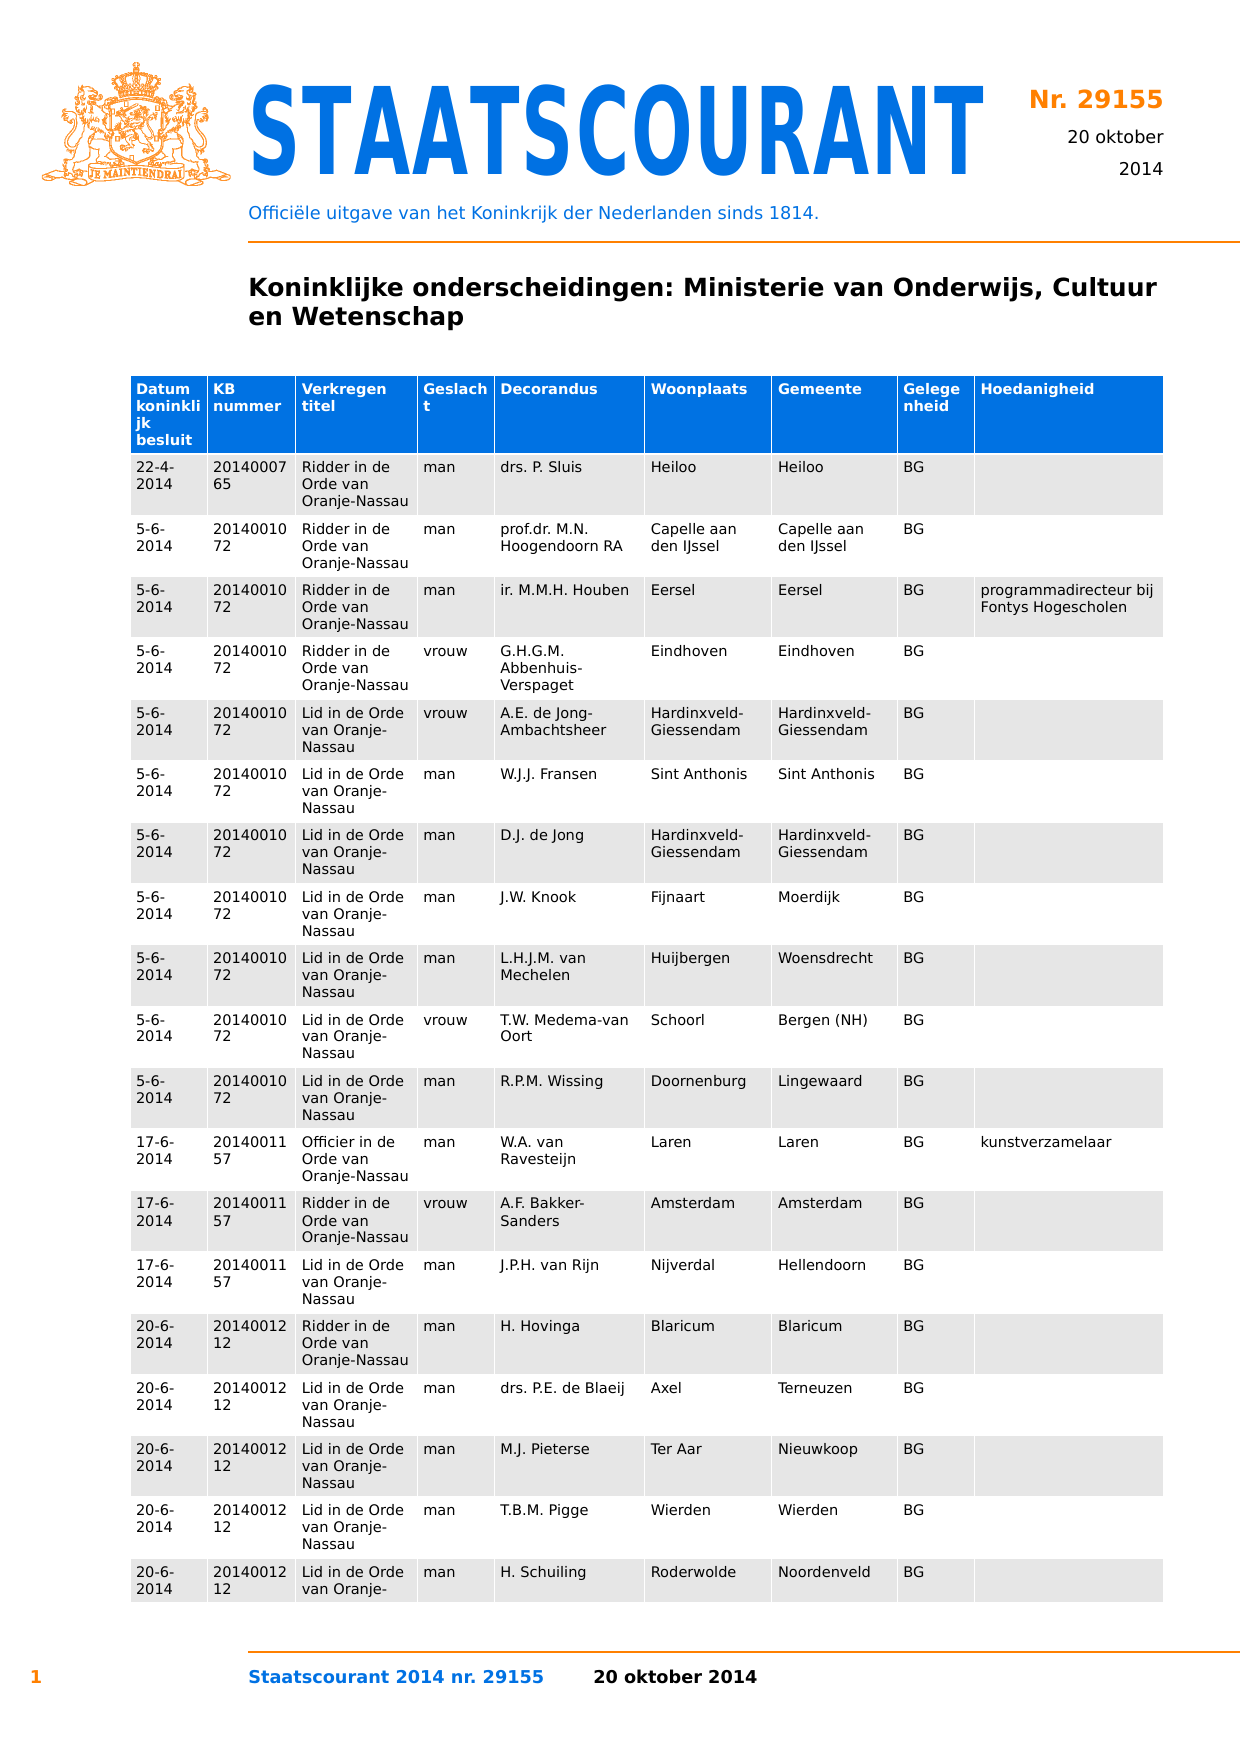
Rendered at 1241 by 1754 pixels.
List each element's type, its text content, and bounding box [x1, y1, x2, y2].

table_cell Blaricum [645, 1314, 771, 1374]
table_cell Eersel [772, 577, 897, 637]
table_cell prof.dr. M.N. Hoogendoorn RA [495, 516, 644, 576]
table_cell Lid in de Orde van Oranje-Nassau [296, 700, 417, 760]
table_cell T.W. Medema-van Oort [495, 1007, 644, 1067]
table_cell 2014001157 [208, 1252, 295, 1312]
table_cell Wierden [772, 1498, 897, 1558]
table_cell Blaricum [772, 1314, 897, 1374]
table_cell [975, 945, 1163, 1006]
table_cell Axel [645, 1375, 771, 1435]
table_cell Amsterdam [772, 1191, 897, 1251]
table_cell Bergen (NH) [772, 1007, 897, 1067]
table_cell 2014001212 [208, 1375, 295, 1435]
table_cell 2014001072 [208, 1068, 295, 1128]
table_cell Laren [645, 1129, 771, 1190]
table_cell 2014001072 [208, 761, 295, 822]
table_cell Eindhoven [645, 639, 771, 699]
table_cell Lid in de Orde van Oranje-Nassau [296, 1436, 417, 1496]
table_cell T.B.M. Pigge [495, 1498, 644, 1558]
table_cell 17-6-2014 [131, 1129, 207, 1190]
table_header [25, 62, 248, 241]
table_cell 5-6-2014 [131, 700, 207, 760]
table_cell Heiloo [772, 455, 897, 515]
table_cell 5-6-2014 [131, 945, 207, 1006]
table_cell Lid in de Orde van Oranje-Nassau [296, 761, 417, 822]
table_cell 2014 [998, 153, 1240, 203]
table_cell 2014001212 [208, 1314, 295, 1374]
table_cell BG [898, 1498, 974, 1558]
table_cell Heiloo [645, 455, 771, 515]
table_header Nr. 29155 [998, 62, 1240, 121]
table_cell BG [898, 761, 974, 822]
table_cell Woensdrecht [772, 945, 897, 1006]
table_cell Lid in de Orde van Oranje-Nassau [296, 1375, 417, 1435]
table_cell 5-6-2014 [131, 761, 207, 822]
table_cell Lid in de Orde van Oranje-Nassau [296, 945, 417, 1006]
table_cell R.P.M. Wissing [495, 1068, 644, 1128]
table_cell Roderwolde [645, 1559, 771, 1602]
table_cell [975, 1375, 1163, 1435]
table_cell Sint Anthonis [645, 761, 771, 822]
table_header Gemeente [772, 376, 897, 453]
table_cell Ridder in de Orde van Oranje-Nassau [296, 455, 417, 515]
table_cell 2014001212 [208, 1498, 295, 1558]
table_cell [975, 823, 1163, 883]
table_cell 20-6-2014 [131, 1375, 207, 1435]
table_cell man [418, 1559, 494, 1602]
table_cell 5-6-2014 [131, 1068, 207, 1128]
table_cell vrouw [418, 1007, 494, 1067]
table_cell BG [898, 455, 974, 515]
table_cell 2014001072 [208, 884, 295, 944]
table_cell 2014001072 [208, 1007, 295, 1067]
table_cell Nieuwkoop [772, 1436, 897, 1496]
table_cell Hardinxveld-Giessendam [772, 700, 897, 760]
table_cell 5-6-2014 [131, 823, 207, 883]
table_cell Lid in de Orde van Oranje-Nassau [296, 1068, 417, 1128]
table_cell man [418, 1375, 494, 1435]
table_cell vrouw [418, 700, 494, 760]
table_cell [975, 1559, 1163, 1602]
table_cell 2014001212 [208, 1559, 295, 1602]
table_cell Amsterdam [645, 1191, 771, 1251]
table_cell Ridder in de Orde van Oranje-Nassau [296, 1191, 417, 1251]
table_cell 2014001072 [208, 639, 295, 699]
table_cell man [418, 1252, 494, 1312]
table_cell man [418, 1068, 494, 1128]
table_cell J.P.H. van Rijn [495, 1252, 644, 1312]
table_cell [975, 1314, 1163, 1374]
table_cell 2014001072 [208, 823, 295, 883]
table_cell BG [898, 1375, 974, 1435]
table_cell BG [898, 823, 974, 883]
table_cell 17-6-2014 [131, 1191, 207, 1251]
table_cell BG [898, 1129, 974, 1190]
table_cell Lid in de Orde van Oranje-Nassau [296, 823, 417, 883]
table_cell drs. P. Sluis [495, 455, 644, 515]
picture [41, 62, 231, 186]
table_cell vrouw [418, 639, 494, 699]
table_cell Ter Aar [645, 1436, 771, 1496]
table_cell Eersel [645, 577, 771, 637]
table_cell man [418, 1498, 494, 1558]
table_cell 2014001072 [208, 700, 295, 760]
table_cell BG [898, 945, 974, 1006]
subtitle Koninklijke onderscheidingen: Ministerie van Onderwijs, Cultuur en Wetenschap [248, 273, 1163, 331]
table_cell [975, 516, 1163, 576]
table_cell Lid in de Orde van Oranje-Nassau [296, 884, 417, 944]
table_cell Fijnaart [645, 884, 771, 944]
table_cell [975, 1191, 1163, 1251]
table_cell 20-6-2014 [131, 1498, 207, 1558]
table_header KB nummer [208, 376, 295, 453]
table_cell [975, 1007, 1163, 1067]
table_cell 22-4-2014 [131, 455, 207, 515]
table_cell 2014001157 [208, 1129, 295, 1190]
table_cell man [418, 516, 494, 576]
table_cell BG [898, 700, 974, 760]
table_cell drs. P.E. de Blaeij [495, 1375, 644, 1435]
table_cell Capelle aan den IJssel [772, 516, 897, 576]
table_header Gelegenheid [898, 376, 974, 453]
table_cell 2014001072 [208, 516, 295, 576]
table_cell Terneuzen [772, 1375, 897, 1435]
table_cell M.J. Pieterse [495, 1436, 644, 1496]
table_cell vrouw [418, 1191, 494, 1251]
table_cell man [418, 1436, 494, 1496]
table_cell 5-6-2014 [131, 516, 207, 576]
table_header Hoedanigheid [975, 376, 1163, 453]
table_cell 17-6-2014 [131, 1252, 207, 1312]
table_cell H. Hovinga [495, 1314, 644, 1374]
table_cell Schoorl [645, 1007, 771, 1067]
table_cell 2014001212 [208, 1436, 295, 1496]
table_cell 20-6-2014 [131, 1314, 207, 1374]
table_cell man [418, 823, 494, 883]
table_cell 5-6-2014 [131, 577, 207, 637]
table_cell Noordenveld [772, 1559, 897, 1602]
table_cell Sint Anthonis [772, 761, 897, 822]
table_cell man [418, 1129, 494, 1190]
table_cell BG [898, 1436, 974, 1496]
table_cell man [418, 945, 494, 1006]
table_cell 2014001072 [208, 577, 295, 637]
table_cell [975, 1436, 1163, 1496]
table_cell Lid in de Orde van Oranje-Nassau [296, 1252, 417, 1312]
table_cell 5-6-2014 [131, 639, 207, 699]
table_cell Hardinxveld-Giessendam [772, 823, 897, 883]
table_header Decorandus [495, 376, 644, 453]
table_header Verkregen titel [296, 376, 417, 453]
table_cell Ridder in de Orde van Oranje-Nassau [296, 639, 417, 699]
table_cell [975, 1252, 1163, 1312]
table_cell 2014001072 [208, 945, 295, 1006]
table_cell BG [898, 1191, 974, 1251]
table_cell man [418, 577, 494, 637]
table_cell Huijbergen [645, 945, 771, 1006]
table_cell Nijverdal [645, 1252, 771, 1312]
table_cell man [418, 884, 494, 944]
table_cell Lid in de Orde van Oranje-Nassau [296, 1498, 417, 1558]
table_cell programmadirecteur bij Fontys Hogescholen [975, 577, 1163, 637]
table_cell [975, 1068, 1163, 1128]
table_cell kunstverzamelaar [975, 1129, 1163, 1190]
table_cell Lingewaard [772, 1068, 897, 1128]
table_cell 20-6-2014 [131, 1559, 207, 1602]
table_cell BG [898, 516, 974, 576]
table_cell [975, 700, 1163, 760]
table_cell A.F. Bakker-Sanders [495, 1191, 644, 1251]
table_cell BG [898, 1252, 974, 1312]
table_cell Officier in de Orde van Oranje-Nassau [296, 1129, 417, 1190]
table_cell Hardinxveld-Giessendam [645, 823, 771, 883]
table_cell BG [898, 884, 974, 944]
table_cell G.H.G.M. Abbenhuis-Verspaget [495, 639, 644, 699]
table_header Datum koninklijk besluit [131, 376, 207, 453]
table_cell 5-6-2014 [131, 1007, 207, 1067]
table_cell 20-6-2014 [131, 1436, 207, 1496]
table_cell Lid in de Orde van Oranje- [296, 1559, 417, 1602]
table_cell man [418, 1314, 494, 1374]
table_cell W.A. van Ravesteijn [495, 1129, 644, 1190]
table_cell [975, 884, 1163, 944]
table_cell 2014000765 [208, 455, 295, 515]
table_cell Laren [772, 1129, 897, 1190]
table_cell [975, 1498, 1163, 1558]
table_cell L.H.J.M. van Mechelen [495, 945, 644, 1006]
table_cell H. Schuiling [495, 1559, 644, 1602]
table_cell ir. M.M.H. Houben [495, 577, 644, 637]
table_cell Doornenburg [645, 1068, 771, 1128]
table_cell BG [898, 1068, 974, 1128]
table_cell Hellendoorn [772, 1252, 897, 1312]
table_cell BG [898, 577, 974, 637]
table_cell Hardinxveld-Giessendam [645, 700, 771, 760]
table_cell Wierden [645, 1498, 771, 1558]
table_cell Capelle aan den IJssel [645, 516, 771, 576]
table_cell 20 oktober [998, 121, 1240, 153]
table_cell D.J. de Jong [495, 823, 644, 883]
table_cell Ridder in de Orde van Oranje-Nassau [296, 1314, 417, 1374]
table_cell man [418, 455, 494, 515]
table_cell J.W. Knook [495, 884, 644, 944]
table_cell W.J.J. Fransen [495, 761, 644, 822]
table_cell Lid in de Orde van Oranje-Nassau [296, 1007, 417, 1067]
table_cell [975, 639, 1163, 699]
table_cell Eindhoven [772, 639, 897, 699]
table_cell man [418, 761, 494, 822]
table_header STAATSCOURANT [248, 62, 998, 203]
table_cell BG [898, 639, 974, 699]
table_cell BG [898, 1559, 974, 1602]
table_cell Moerdijk [772, 884, 897, 944]
table_cell Ridder in de Orde van Oranje-Nassau [296, 516, 417, 576]
table_header Geslacht [418, 376, 494, 453]
table_cell Ridder in de Orde van Oranje-Nassau [296, 577, 417, 637]
table_cell BG [898, 1314, 974, 1374]
table_cell 2014001157 [208, 1191, 295, 1251]
table_cell A.E. de Jong-Ambachtsheer [495, 700, 644, 760]
table_cell BG [898, 1007, 974, 1067]
table_cell [975, 761, 1163, 822]
table_cell 5-6-2014 [131, 884, 207, 944]
table_header Woonplaats [645, 376, 771, 453]
table_cell Officiële uitgave van het Koninkrijk der Nederlanden sinds 1814. [248, 203, 1240, 241]
table_cell [975, 455, 1163, 515]
